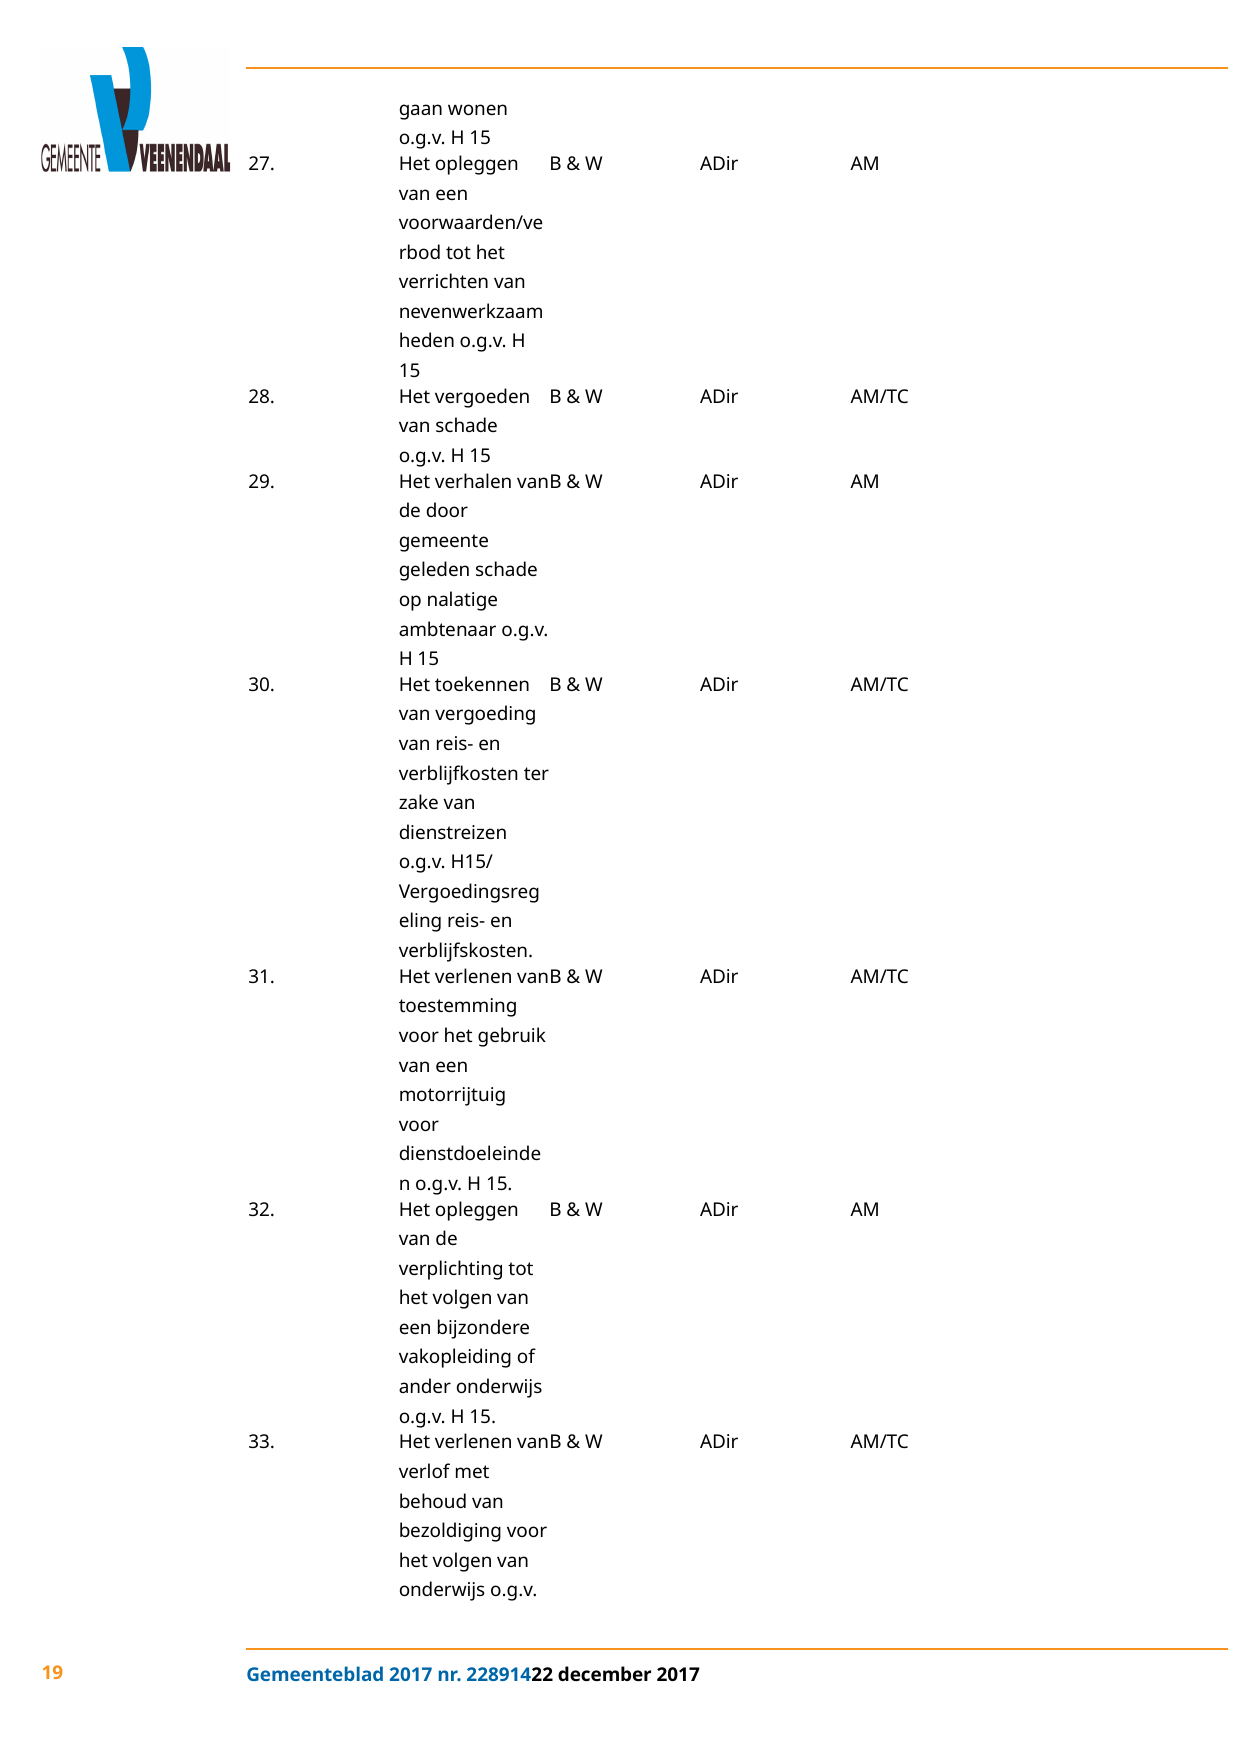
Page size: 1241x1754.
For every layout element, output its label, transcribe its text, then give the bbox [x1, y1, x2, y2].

table_cell ADir [700, 150, 850, 383]
table_cell [1001, 468, 1152, 671]
table_cell Het verlenen van toestemming voor het gebruik van een motorrijtuig voor dienstdoeleinden o.g.v. H 15. [399, 963, 549, 1196]
table_cell [1001, 383, 1152, 468]
table_cell B & W [549, 1196, 700, 1429]
table_cell [1001, 1429, 1152, 1602]
table_cell ADir [700, 383, 850, 468]
table_cell B & W [549, 468, 700, 671]
table_cell AM [850, 150, 1001, 383]
table_cell [1001, 150, 1152, 383]
table_cell [248, 963, 398, 1196]
table_cell AM [850, 468, 1001, 671]
table_cell B & W [549, 963, 700, 1196]
picture [123, 47, 231, 172]
table_cell [248, 468, 398, 671]
table_cell [850, 95, 1001, 150]
table_cell B & W [549, 671, 700, 963]
table_cell AM/TC [850, 963, 1001, 1196]
table_cell AM [850, 1196, 1001, 1429]
table_cell [1001, 671, 1152, 963]
table_cell ADir [700, 1196, 850, 1429]
table_cell gaan wonen o.g.v. H 15 [399, 95, 549, 150]
table_cell Het opleggen van een voorwaarden/verbod tot het verrichten van nevenwerkzaamheden o.g.v. H 15 [399, 150, 549, 383]
table_cell ADir [700, 671, 850, 963]
table_cell Het vergoeden van schade o.g.v. H 15 [399, 383, 549, 468]
table_cell Het verhalen van de door gemeente geleden schade op nalatige ambtenaar o.g.v. H 15 [399, 468, 549, 671]
table_cell [248, 1429, 398, 1602]
table_cell B & W [549, 383, 700, 468]
table_cell Het toekennen van vergoeding van reis- en verblijfkosten ter zake van dienstreizen o.g.v. H15/ Vergoedingsregeling reis- en verblijfskosten. [399, 671, 549, 963]
table_cell Het opleggen van de verplichting tot het volgen van een bijzondere vakopleiding of ander onderwijs o.g.v. H 15. [399, 1196, 549, 1429]
table_cell [549, 95, 700, 150]
table_cell [1001, 95, 1152, 150]
table_cell ADir [700, 963, 850, 1196]
table_cell B & W [549, 150, 700, 383]
table_cell AM/TC [850, 671, 1001, 963]
table_cell Het verlenen van verlof met behoud van bezoldiging voor het volgen van onderwijs o.g.v. [399, 1429, 549, 1602]
table_cell AM/TC [850, 383, 1001, 468]
table_cell [1001, 1196, 1152, 1429]
table_cell B & W [549, 1429, 700, 1602]
table_cell [248, 95, 398, 150]
table_cell ADir [700, 468, 850, 671]
picture [41, 47, 130, 172]
table_cell [1001, 963, 1152, 1196]
table_cell [248, 150, 398, 383]
table_cell [700, 95, 850, 150]
table_cell [248, 383, 398, 468]
table_cell AM/TC [850, 1429, 1001, 1602]
table_cell [248, 671, 398, 963]
table_cell ADir [700, 1429, 850, 1602]
table_cell [248, 1196, 398, 1429]
